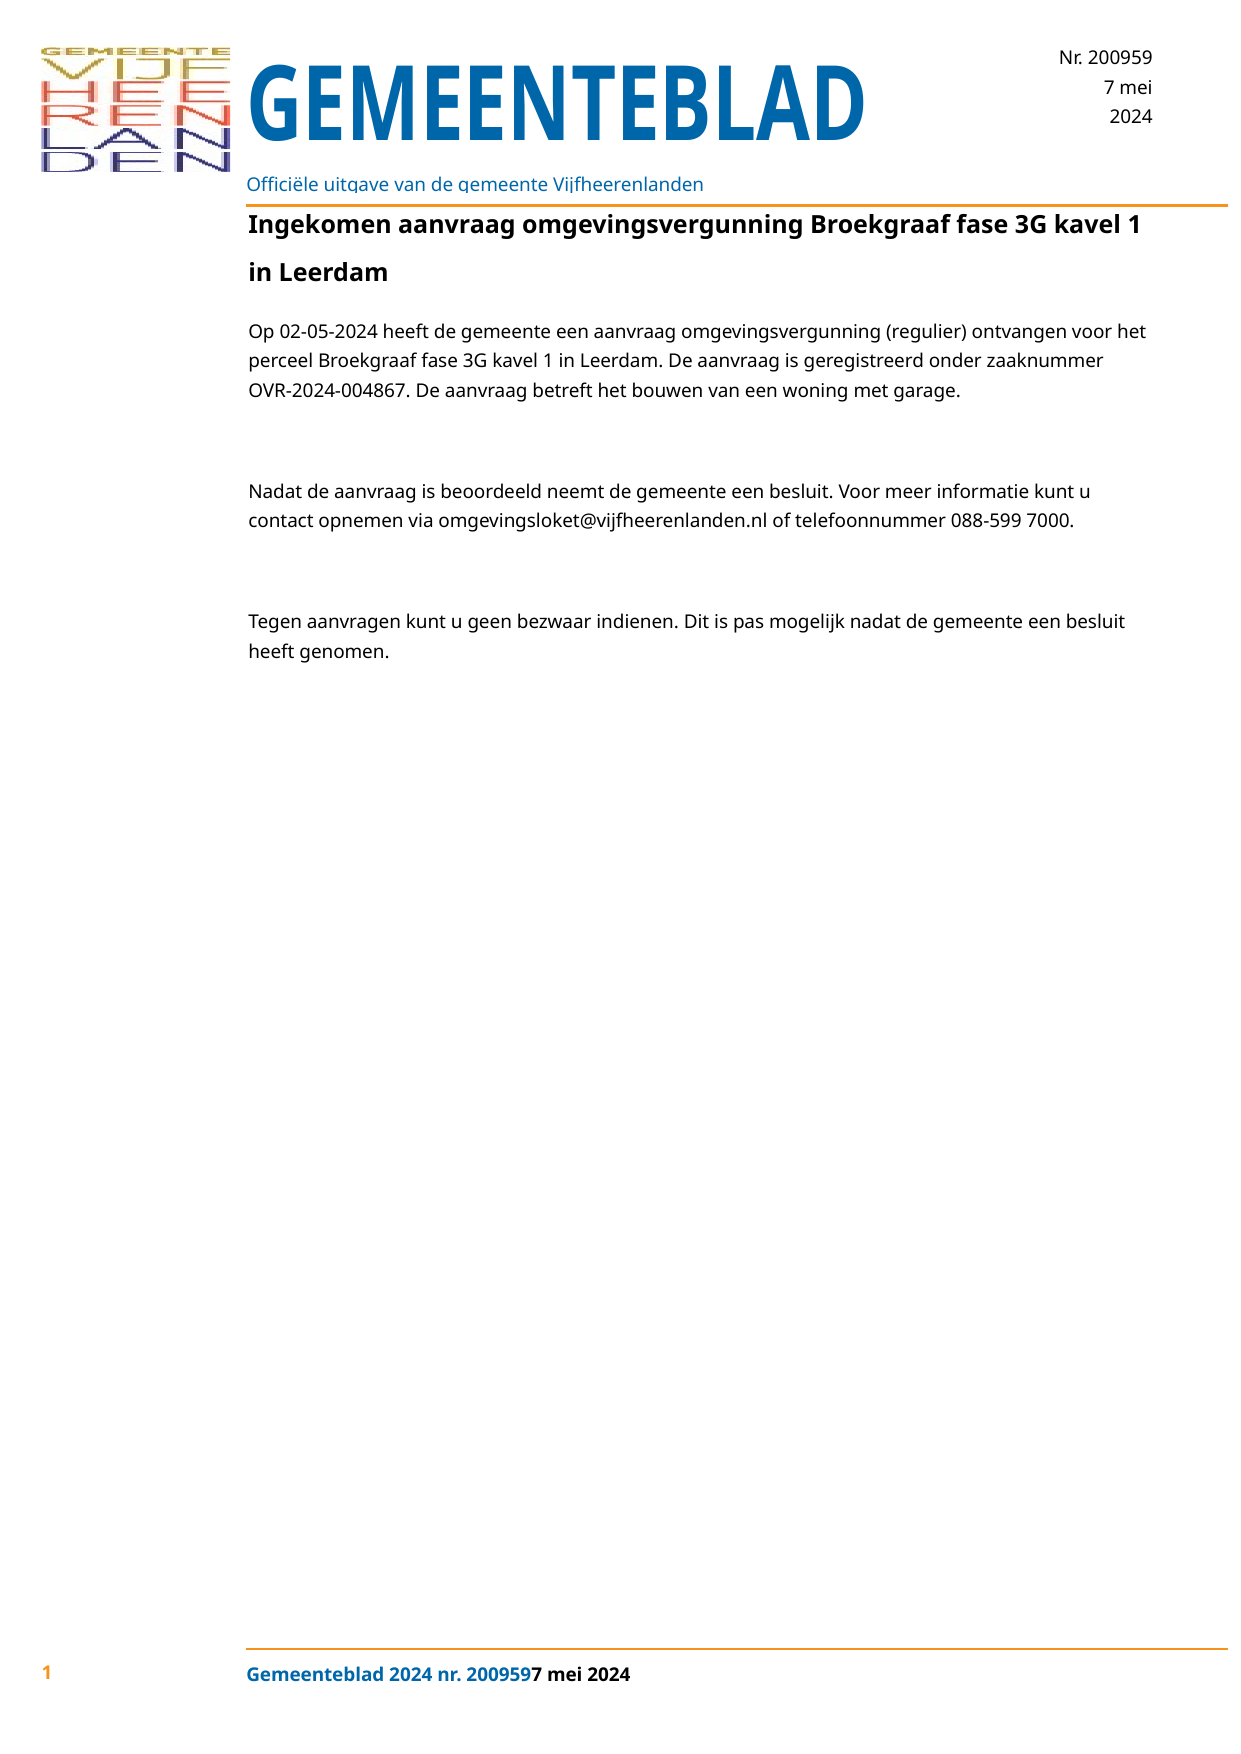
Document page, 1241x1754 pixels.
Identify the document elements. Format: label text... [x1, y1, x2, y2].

text Ingekomen aanvraag omgevingsvergunning Broekgraaf fase 3G kavel 1 in Leerdam [248, 207, 1152, 288]
text Nadat de aanvraag is beoordeeld neemt de gemeente een besluit. Voor meer informatie kunt u contact opnemen via omgevingsloket@vijfheerenlanden.nl of telefoonnummer 088-599 7000. [248, 478, 1152, 533]
text Op 02-05-2024 heeft de gemeente een aanvraag omgevingsvergunning (regulier) ontvangen voor het perceel Broekgraaf fase 3G kavel 1 in Leerdam. De aanvraag is geregistreerd onder zaaknummer OVR-2024-004867. De aanvraag betreft het bouwen van een woning met garage. [248, 318, 1152, 403]
text Tegen aanvragen kunt u geen bezwaar indienen. Dit is pas mogelijk nadat de gemeente een besluit heeft genomen. [248, 608, 1152, 664]
picture [41, 47, 231, 172]
